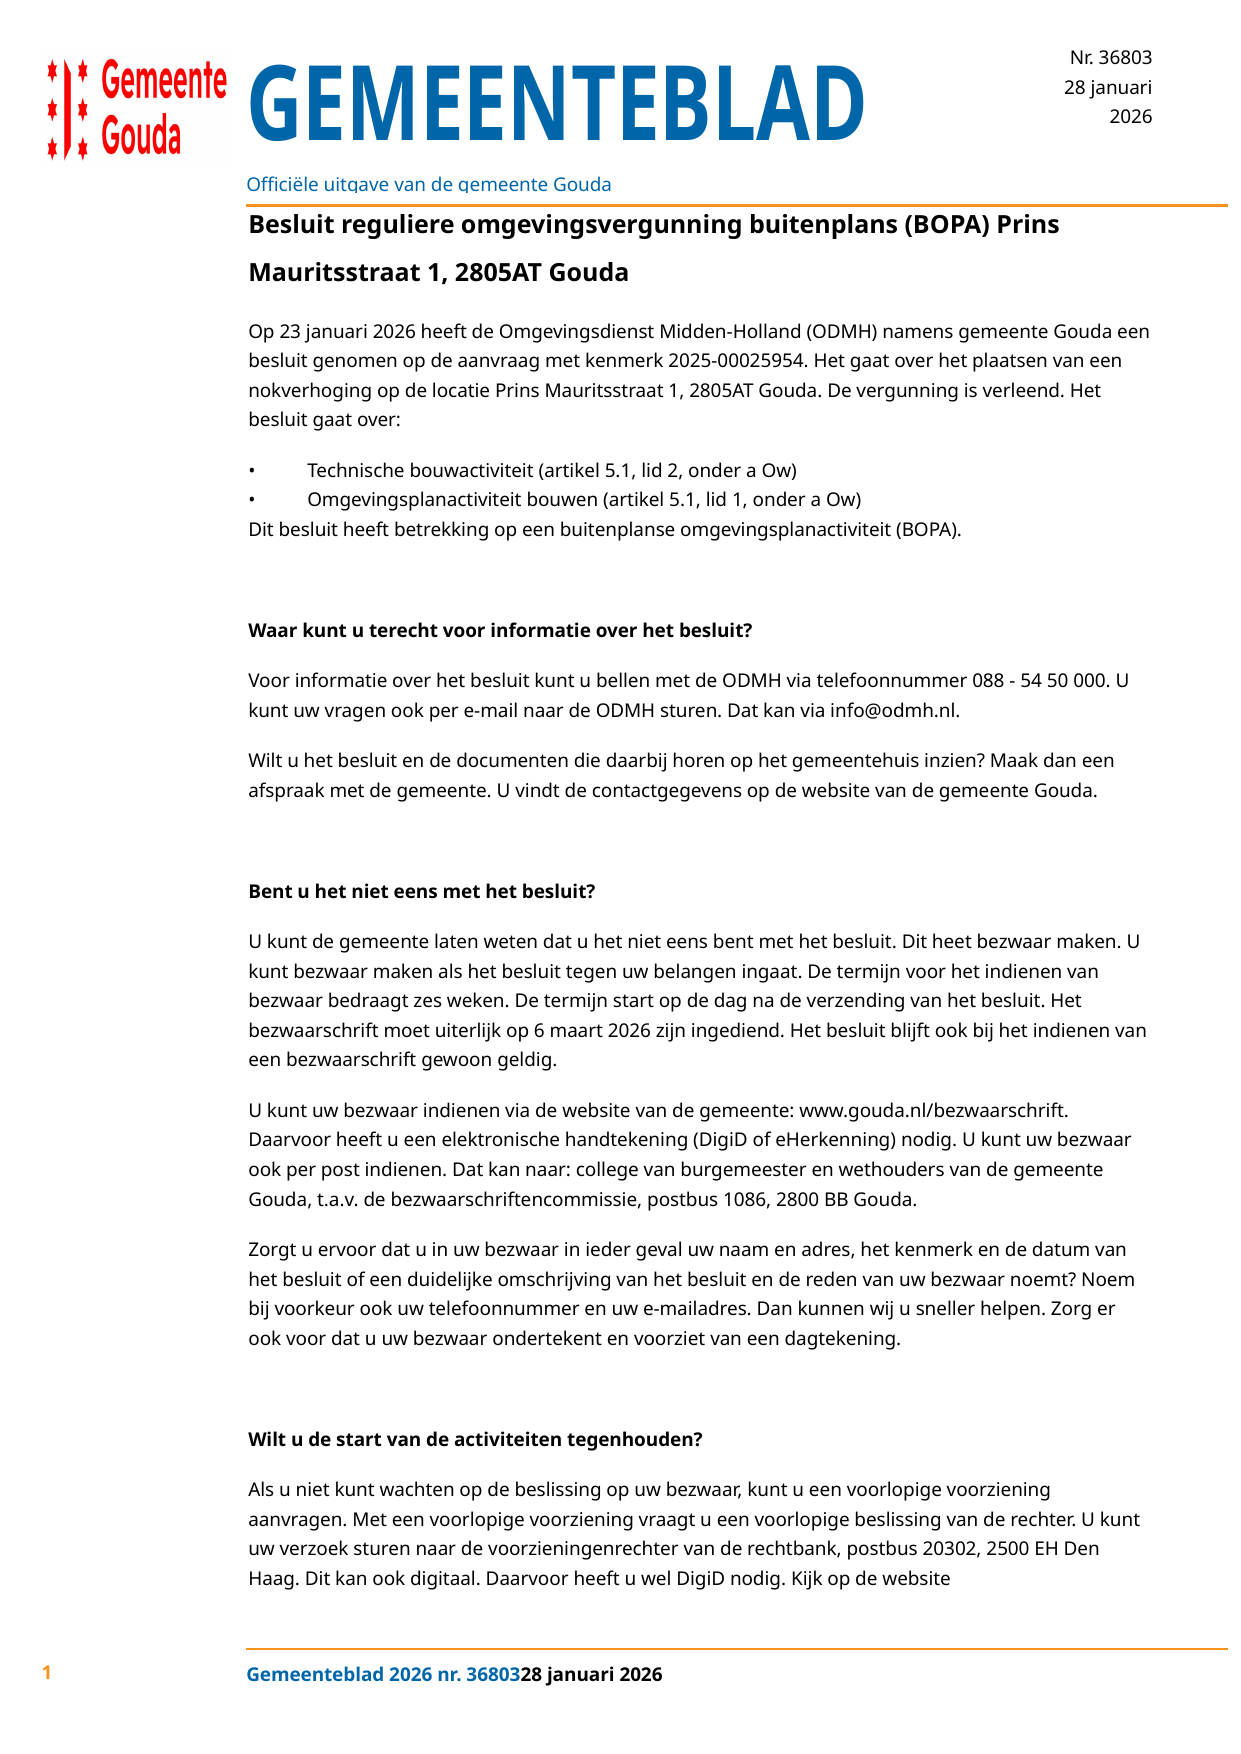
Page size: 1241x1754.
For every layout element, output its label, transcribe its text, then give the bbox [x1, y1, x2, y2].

list Omgevingsplanactiviteit bouwen (artikel 5.1, lid 1, onder a Ow) [248, 487, 1152, 512]
list Technische bouwactiviteit (artikel 5.1, lid 2, onder a Ow) [248, 457, 1152, 483]
text Bent u het niet eens met het besluit? [248, 878, 1152, 904]
picture [41, 47, 231, 172]
text Wilt u de start van de activiteiten tegenhouden? [248, 1426, 1152, 1452]
text Op 23 januari 2026 heeft de Omgevingsdienst Midden-Holland (ODMH) namens gemeente Gouda een besluit genomen op de aanvraag met kenmerk 2025-00025954. Het gaat over het plaatsen van een nokverhoging op de locatie Prins Mauritsstraat 1, 2805AT Gouda. De vergunning is verleend. Het besluit gaat over: [248, 318, 1152, 432]
text Voor informatie over het besluit kunt u bellen met de ODMH via telefoonnummer 088 - 54 50 000. U kunt uw vragen ook per e-mail naar de ODMH sturen. Dat kan via info@odmh.nl. [248, 667, 1152, 723]
text Besluit reguliere omgevingsvergunning buitenplans (BOPA) Prins Mauritsstraat 1, 2805AT Gouda [248, 207, 1152, 288]
text Wilt u het besluit en de documenten die daarbij horen op het gemeentehuis inzien? Maak dan een afspraak met de gemeente. U vindt de contactgegevens op de website van de gemeente Gouda. [248, 747, 1152, 803]
text Zorgt u ervoor dat u in uw bezwaar in ieder geval uw naam en adres, het kenmerk en de datum van het besluit of een duidelijke omschrijving van het besluit en de reden van uw bezwaar noemt? Noem bij voorkeur ook uw telefoonnummer en uw e-mailadres. Dan kunnen wij u sneller helpen. Zorg er ook voor dat u uw bezwaar ondertekent en voorziet van een dagtekening. [248, 1236, 1152, 1351]
text U kunt uw bezwaar indienen via de website van de gemeente: www.gouda.nl/bezwaarschrift. Daarvoor heeft u een elektronische handtekening (DigiD of eHerkenning) nodig. U kunt uw bezwaar ook per post indienen. Dat kan naar: college van burgemeester en wethouders van de gemeente Gouda, t.a.v. de bezwaarschriftencommissie, postbus 1086, 2800 BB Gouda. [248, 1097, 1152, 1212]
text Dit besluit heeft betrekking op een buitenplanse omgevingsplanactiviteit (BOPA). [248, 516, 1152, 542]
text Waar kunt u terecht voor informatie over het besluit? [248, 617, 1152, 643]
text U kunt de gemeente laten weten dat u het niet eens bent met het besluit. Dit heet bezwaar maken. U kunt bezwaar maken als het besluit tegen uw belangen ingaat. De termijn voor het indienen van bezwaar bedraagt zes weken. De termijn start op de dag na de verzending van het besluit. Het bezwaarschrift moet uiterlijk op 6 maart 2026 zijn ingediend. Het besluit blijft ook bij het indienen van een bezwaarschrift gewoon geldig. [248, 928, 1152, 1072]
text Als u niet kunt wachten op de beslissing op uw bezwaar, kunt u een voorlopige voorziening aanvragen. Met een voorlopige voorziening vraagt u een voorlopige beslissing van de rechter. U kunt uw verzoek sturen naar de voorzieningenrechter van de rechtbank, postbus 20302, 2500 EH Den Haag. Dit kan ook digitaal. Daarvoor heeft u wel DigiD nodig. Kijk op de website [248, 1476, 1152, 1591]
